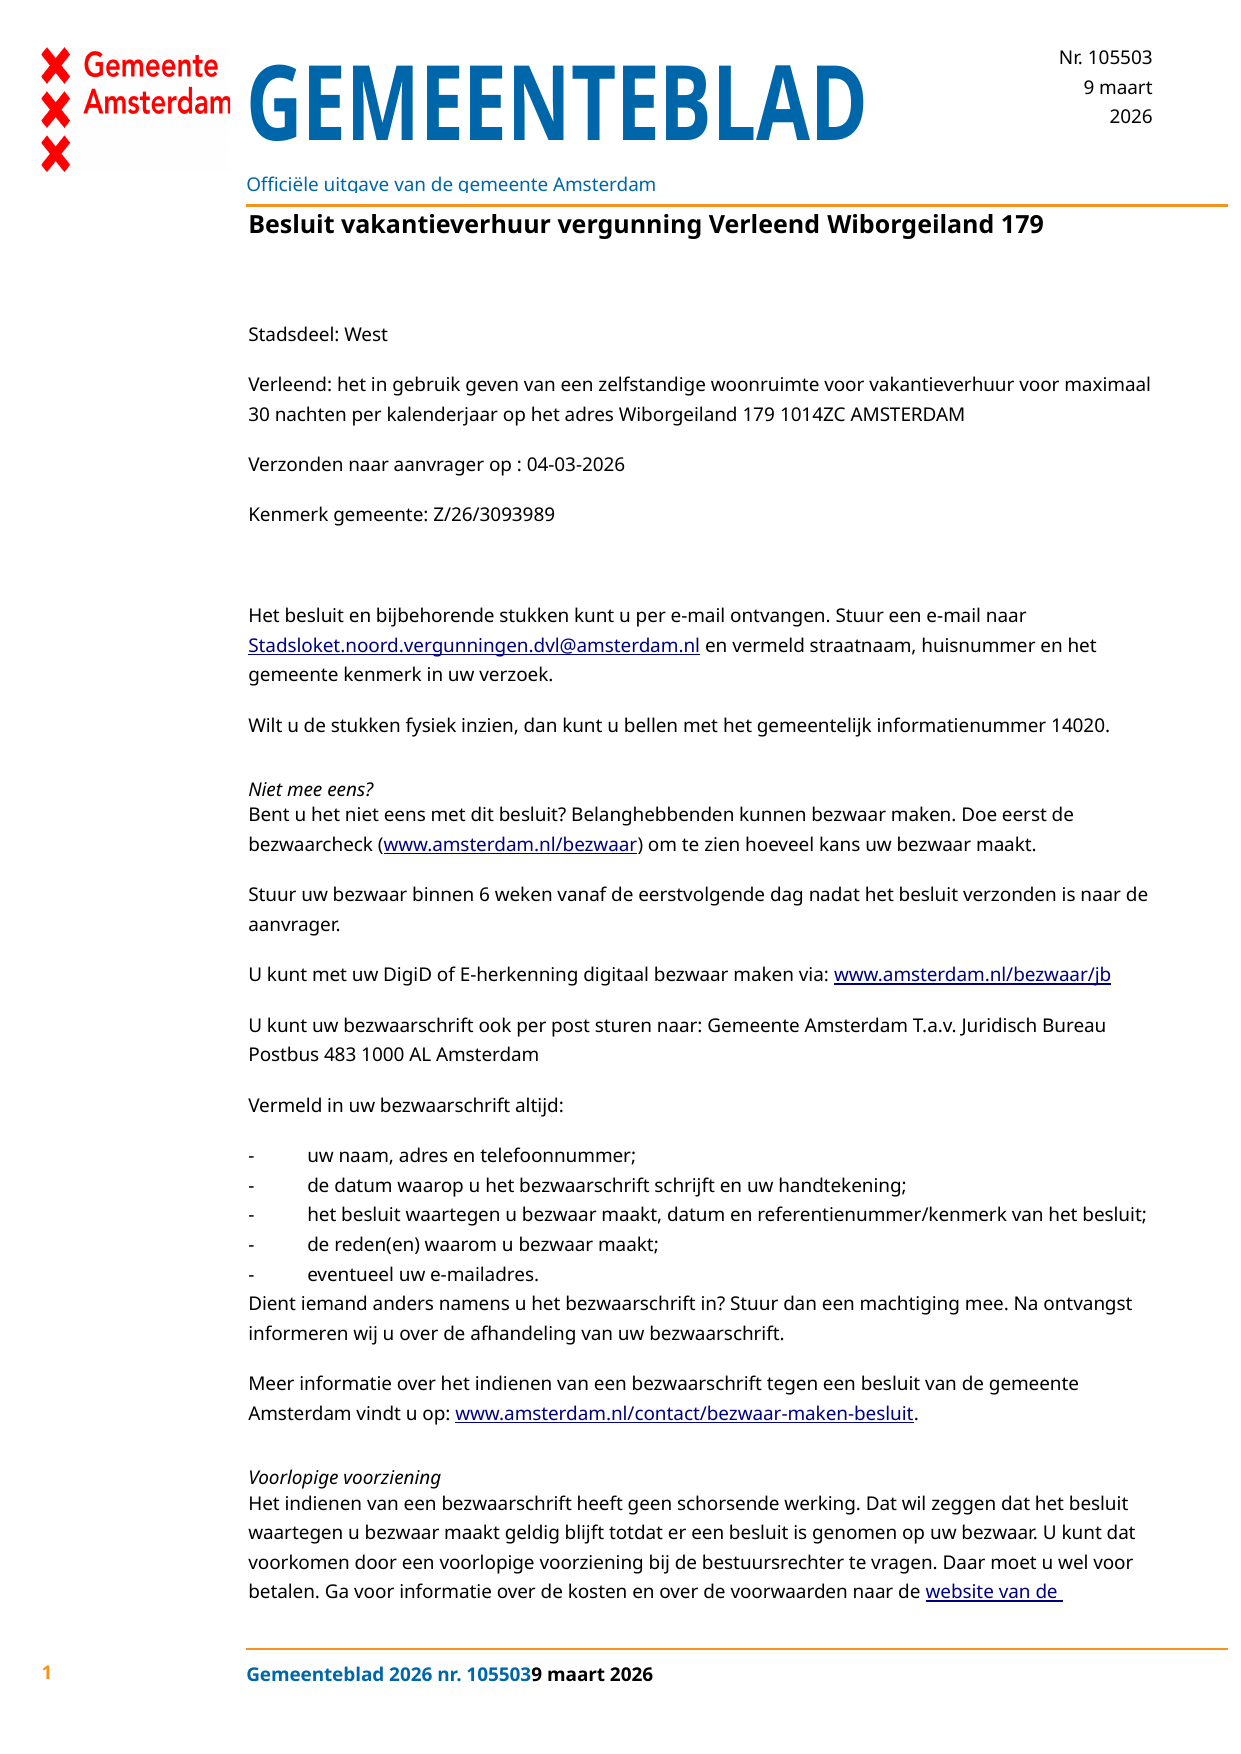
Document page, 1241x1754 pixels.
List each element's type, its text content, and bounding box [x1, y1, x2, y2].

text Stuur uw bezwaar binnen 6 weken vanaf de eerstvolgende dag nadat het besluit verzonden is naar de aanvrager. [248, 882, 1152, 937]
text Het indienen van een bezwaarschrift heeft geen schorsende werking. Dat wil zeggen dat het besluit waartegen u bezwaar maakt geldig blijft totdat er een besluit is genomen op uw bezwaar. U kunt dat voorkomen door een voorlopige voorziening bij de bestuursrechter te vragen. Daar moet u wel voor betalen. Ga voor informatie over de kosten en over de voorwaarden naar de website van de [248, 1490, 1152, 1604]
text U kunt uw bezwaarschrift ook per post sturen naar: Gemeente Amsterdam T.a.v. Juridisch Bureau Postbus 483 1000 AL Amsterdam [248, 1012, 1152, 1067]
text Vermeld in uw bezwaarschrift altijd: [248, 1092, 1152, 1118]
text Kenmerk gemeente: Z/26/3093989 [248, 502, 1152, 527]
list eventueel uw e-mailadres. [248, 1261, 1152, 1287]
text Bent u het niet eens met dit besluit? Belanghebbenden kunnen bezwaar maken. Doe eerst de bezwaarcheck (www.amsterdam.nl/bezwaar) om te zien hoeveel kans uw bezwaar maakt. [248, 802, 1152, 857]
text Niet mee eens? [248, 776, 1152, 802]
text Stadsdeel: West [248, 321, 1152, 346]
list de reden(en) waarom u bezwaar maakt; [248, 1231, 1152, 1257]
list het besluit waartegen u bezwaar maakt, datum en referentienummer/kenmerk van het besluit; [248, 1202, 1152, 1227]
text Dient iemand anders namens u het bezwaarschrift in? Stuur dan een machtiging mee. Na ontvangst informeren wij u over de afhandeling van uw bezwaarschrift. [248, 1290, 1152, 1346]
text Het besluit en bijbehorende stukken kunt u per e-mail ontvangen. Stuur een e-mail naar Stadsloket.noord.vergunningen.dvl@amsterdam.nl en vermeld straatnaam, huisnummer en het gemeente kenmerk in uw verzoek. [248, 602, 1152, 687]
list uw naam, adres en telefoonnummer; [248, 1142, 1152, 1168]
text Verleend: het in gebruik geven van een zelfstandige woonruimte voor vakantieverhuur voor maximaal 30 nachten per kalenderjaar op het adres Wiborgeiland 179 1014ZC AMSTERDAM [248, 371, 1152, 426]
picture [41, 47, 231, 172]
text Verzonden naar aanvrager op : 04-03-2026 [248, 451, 1152, 477]
list de datum waarop u het bezwaarschrift schrijft en uw handtekening; [248, 1172, 1152, 1198]
text Voorlopige voorziening [248, 1464, 1152, 1490]
text Meer informatie over het indienen van een bezwaarschrift tegen een besluit van de gemeente Amsterdam vindt u op: www.amsterdam.nl/contact/bezwaar-maken-besluit. [248, 1370, 1152, 1426]
text U kunt met uw DigiD of E-herkenning digitaal bezwaar maken via: www.amsterdam.nl/bezwaar/jb [248, 962, 1152, 987]
text Besluit vakantieverhuur vergunning Verleend Wiborgeiland 179 [248, 207, 1152, 241]
text Wilt u de stukken fysiek inzien, dan kunt u bellen met het gemeentelijk informatienummer 14020. [248, 712, 1152, 738]
